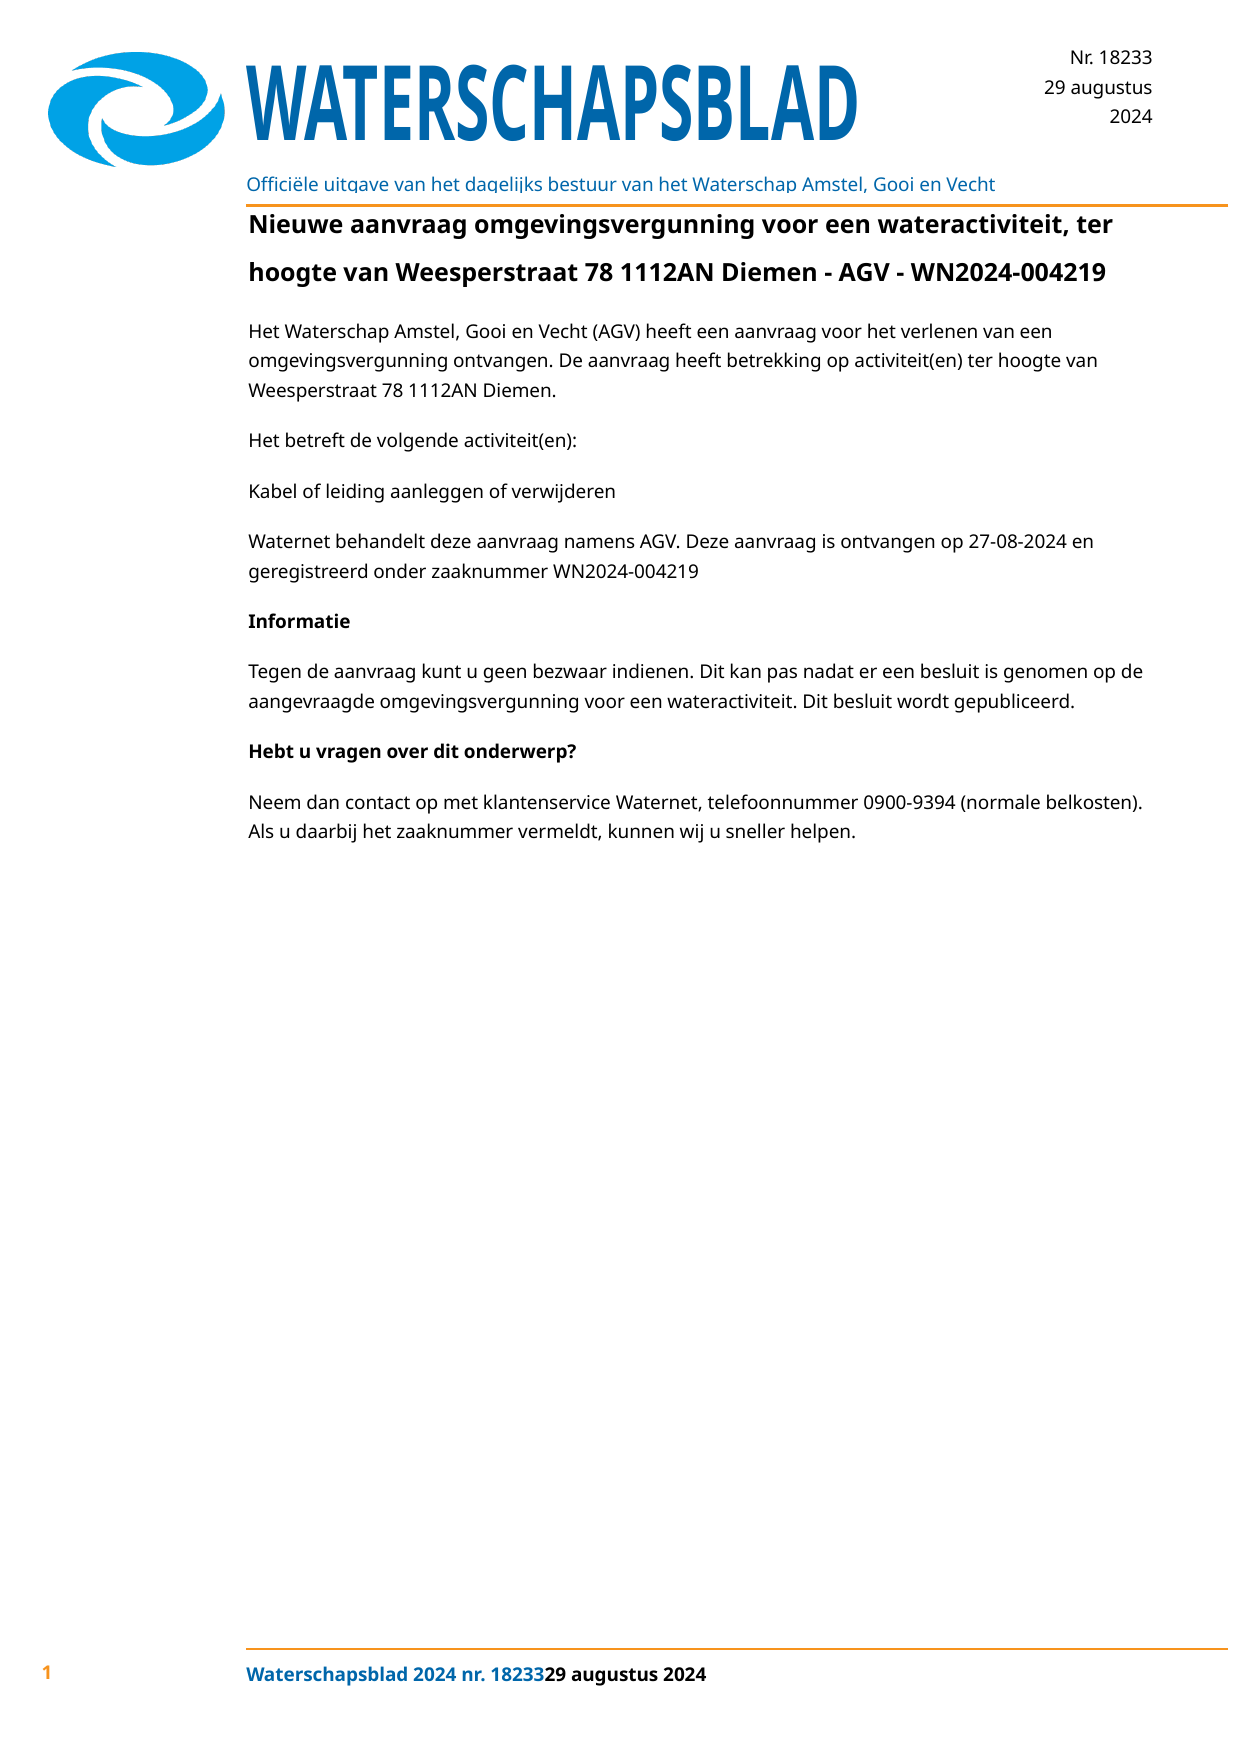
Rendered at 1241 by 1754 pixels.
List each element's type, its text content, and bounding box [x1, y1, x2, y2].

text Tegen de aanvraag kunt u geen bezwaar indienen. Dit kan pas nadat er een besluit is genomen op de aangevraagde omgevingsvergunning voor een wateractiviteit. Dit besluit wordt gepubliceerd. [248, 659, 1152, 714]
picture [41, 47, 231, 172]
text Het betreft de volgende activiteit(en): [248, 427, 1152, 453]
text Hebt u vragen over dit onderwerp? [248, 739, 1152, 764]
text Waternet behandelt deze aanvraag namens AGV. Deze aanvraag is ontvangen op 27-08-2024 en geregistreerd onder zaaknummer WN2024-004219 [248, 528, 1152, 584]
text Informatie [248, 608, 1152, 634]
text Kabel of leiding aanleggen of verwijderen [248, 478, 1152, 504]
text Nieuwe aanvraag omgevingsvergunning voor een wateractiviteit, ter hoogte van Weesperstraat 78 1112AN Diemen - AGV - WN2024-004219 [248, 207, 1152, 288]
text Het Waterschap Amstel, Gooi en Vecht (AGV) heeft een aanvraag voor het verlenen van een omgevingsvergunning ontvangen. De aanvraag heeft betrekking op activiteit(en) ter hoogte van Weesperstraat 78 1112AN Diemen. [248, 318, 1152, 403]
text Neem dan contact op met klantenservice Waternet, telefoonnummer 0900-9394 (normale belkosten). Als u daarbij het zaaknummer vermeldt, kunnen wij u sneller helpen. [248, 789, 1152, 844]
